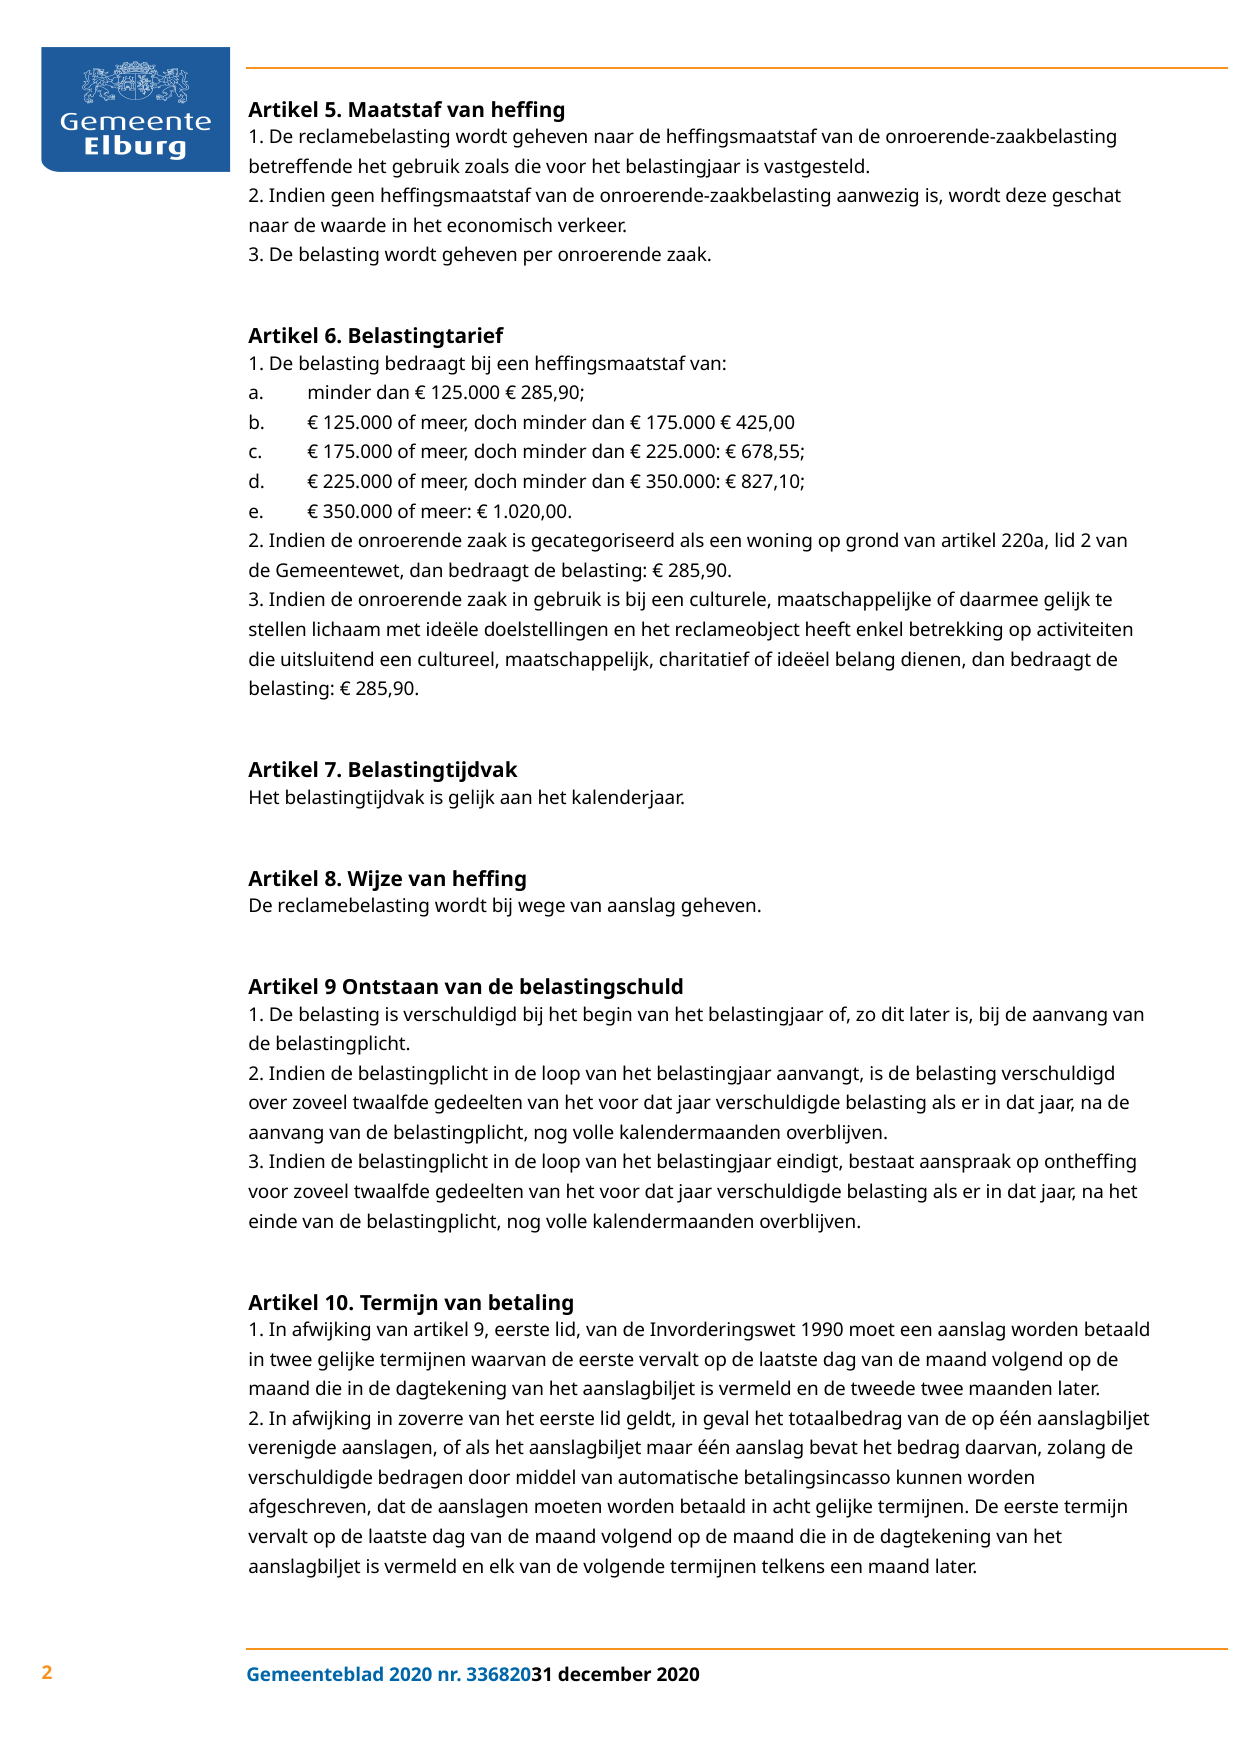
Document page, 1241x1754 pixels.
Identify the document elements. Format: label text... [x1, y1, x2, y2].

text Artikel 9 Ontstaan van de belastingschuld [248, 972, 1152, 1001]
text 3. Indien de onroerende zaak in gebruik is bij een culturele, maatschappelijke of daarmee gelijk te stellen lichaam met ideële doelstellingen en het reclameobject heeft enkel betrekking op activiteiten die uitsluitend een cultureel, maatschappelijk, charitatief of ideëel belang dienen, dan bedraagt de belasting: € 285,90. [248, 587, 1152, 701]
text Artikel 10. Termijn van betaling [248, 1288, 1152, 1316]
text 1. De reclamebelasting wordt geheven naar de heffingsmaatstaf van de onroerende-zaakbelasting betreffende het gebruik zoals die voor het belastingjaar is vastgesteld. [248, 123, 1152, 178]
text 1. De belasting is verschuldigd bij het begin van het belastingjaar of, zo dit later is, bij de aanvang van de belastingplicht. [248, 1001, 1152, 1056]
text 1. In afwijking van artikel 9, eerste lid, van de Invorderingswet 1990 moet een aanslag worden betaald in twee gelijke termijnen waarvan de eerste vervalt op de laatste dag van de maand volgend op de maand die in de dagtekening van het aanslagbiljet is vermeld en de tweede twee maanden later. [248, 1316, 1152, 1401]
text Artikel 5. Maatstaf van heffing [248, 95, 1152, 123]
text 3. De belasting wordt geheven per onroerende zaak. [248, 242, 1152, 267]
text 2. Indien de onroerende zaak is gecategoriseerd als een woning op grond van artikel 220a, lid 2 van de Gemeentewet, dan bedraagt de belasting: € 285,90. [248, 527, 1152, 583]
list € 225.000 of meer, doch minder dan € 350.000: € 827,10; [248, 468, 1152, 494]
list € 350.000 of meer: € 1.020,00. [248, 498, 1152, 524]
text 3. Indien de belastingplicht in de loop van het belastingjaar eindigt, bestaat aanspraak op ontheffing voor zoveel twaalfde gedeelten van het voor dat jaar verschuldigde belasting als er in dat jaar, na het einde van de belastingplicht, nog volle kalendermaanden overblijven. [248, 1149, 1152, 1233]
text Artikel 7. Belastingtijdvak [248, 755, 1152, 784]
text 2. Indien geen heffingsmaatstaf van de onroerende-zaakbelasting aanwezig is, wordt deze geschat naar de waarde in het economisch verkeer. [248, 182, 1152, 238]
text 1. De belasting bedraagt bij een heffingsmaatstaf van: [248, 350, 1152, 376]
list € 125.000 of meer, doch minder dan € 175.000 € 425,00 [248, 409, 1152, 435]
text Het belastingtijdvak is gelijk aan het kalenderjaar. [248, 784, 1152, 809]
text 2. In afwijking in zoverre van het eerste lid geldt, in geval het totaalbedrag van de op één aanslagbiljet verenigde aanslagen, of als het aanslagbiljet maar één aanslag bevat het bedrag daarvan, zolang de verschuldigde bedragen door middel van automatische betalingsincasso kunnen worden afgeschreven, dat de aanslagen moeten worden betaald in acht gelijke termijnen. De eerste termijn vervalt op de laatste dag van de maand volgend op de maand die in de dagtekening van het aanslagbiljet is vermeld en elk van de volgende termijnen telkens een maand later. [248, 1405, 1152, 1579]
picture [41, 47, 231, 172]
text Artikel 8. Wijze van heffing [248, 864, 1152, 892]
list minder dan € 125.000 € 285,90; [248, 379, 1152, 405]
text 2. Indien de belastingplicht in de loop van het belastingjaar aanvangt, is de belasting verschuldigd over zoveel twaalfde gedeelten van het voor dat jaar verschuldigde belasting als er in dat jaar, na de aanvang van de belastingplicht, nog volle kalendermaanden overblijven. [248, 1060, 1152, 1145]
text De reclamebelasting wordt bij wege van aanslag geheven. [248, 892, 1152, 918]
list € 175.000 of meer, doch minder dan € 225.000: € 678,55; [248, 439, 1152, 464]
text Artikel 6. Belastingtarief [248, 322, 1152, 350]
